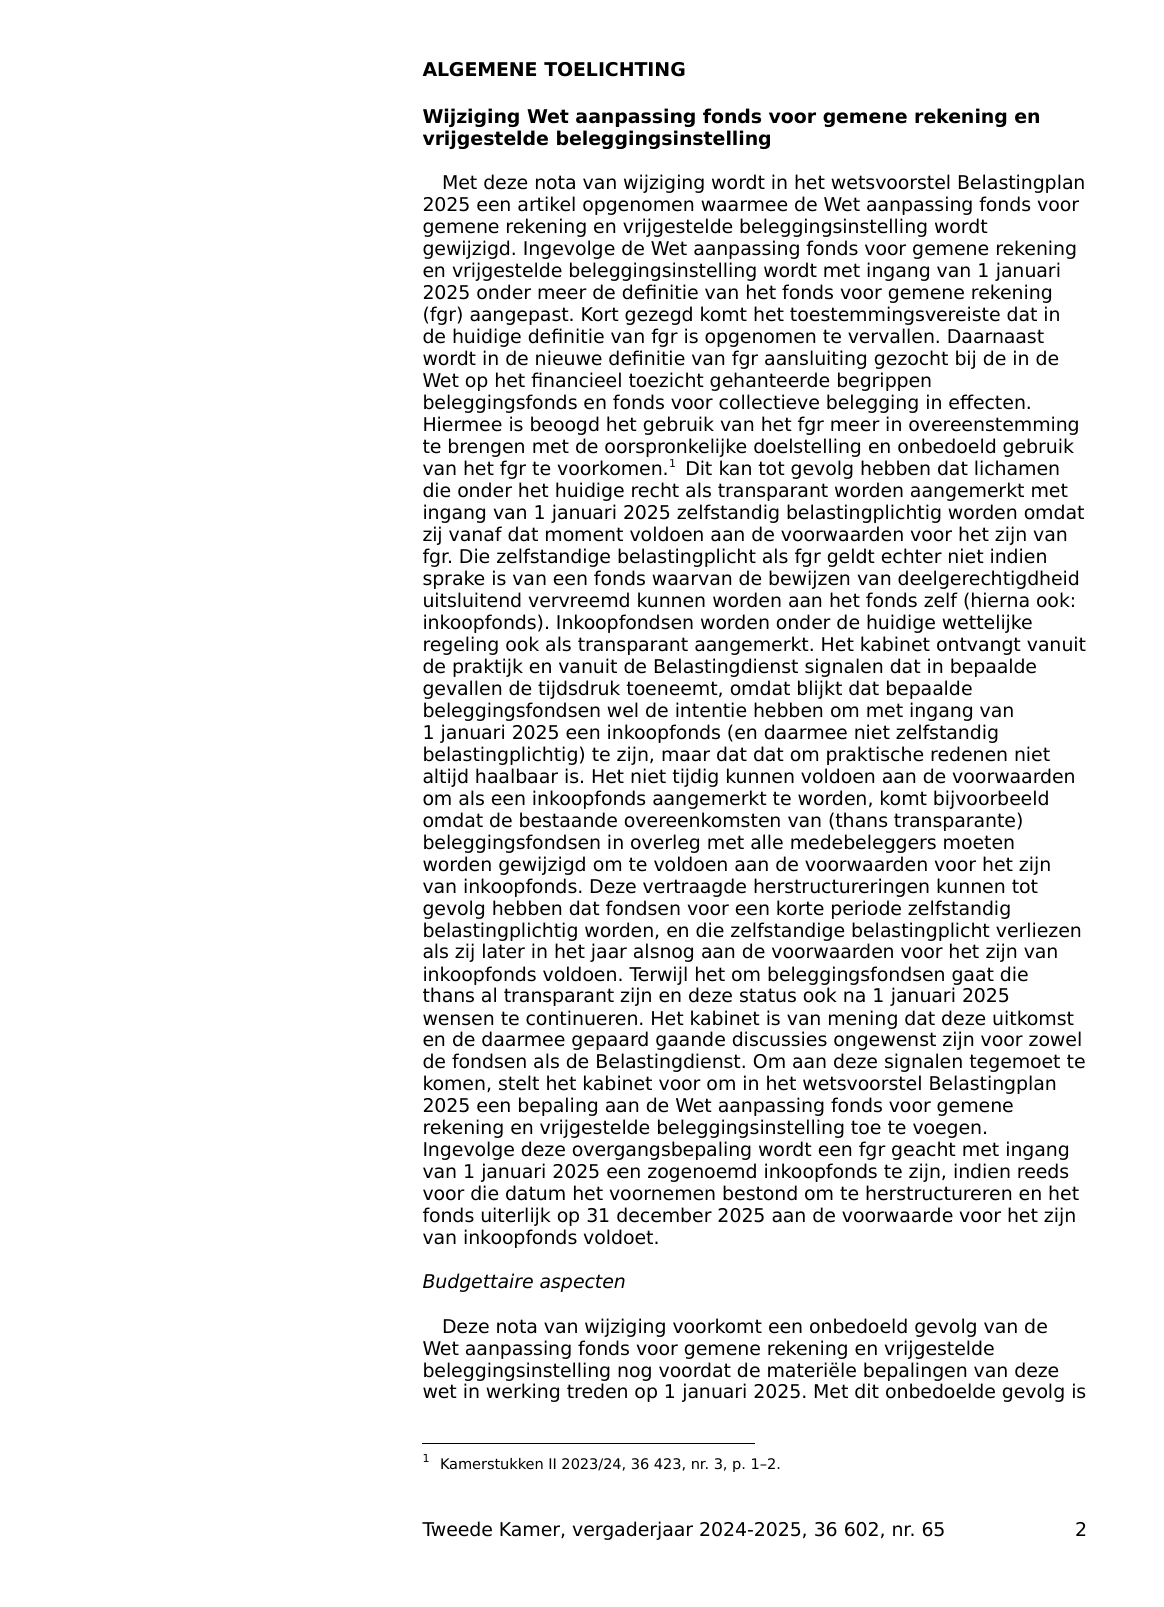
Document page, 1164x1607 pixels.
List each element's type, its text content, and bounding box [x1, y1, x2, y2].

text Deze nota van wijziging voorkomt een onbedoeld gevolg van de Wet aanpassing fonds voor gemene rekening en vrijgestelde beleggingsinstelling nog voordat de materiële bepalingen van deze wet in werking treden op 1 januari 2025. Met dit onbedoelde gevolg is [422, 1316, 1087, 1403]
subtitle Budgettaire aspecten [422, 1271, 1087, 1293]
subtitle Wijziging Wet aanpassing fonds voor gemene rekening en vrijgestelde beleggingsinstelling [422, 106, 1087, 150]
text Met deze nota van wijziging wordt in het wetsvoorstel Belastingplan 2025 een artikel opgenomen waarmee de Wet aanpassing fonds voor gemene rekening en vrijgestelde beleggingsinstelling wordt gewijzigd. Ingevolge de Wet aanpassing fonds voor gemene rekening en vrijgestelde beleggingsinstelling wordt met ingang van 1 januari 2025 onder meer de definitie van het fonds voor gemene rekening (fgr) aangepast. Kort gezegd komt het toestemmingsvereiste dat in de huidige definitie van fgr is opgenomen te vervallen. Daarnaast wordt in de nieuwe definitie van fgr aansluiting gezocht bij de in de Wet op het financieel toezicht gehanteerde begrippen beleggingsfonds en fonds voor collectieve belegging in effecten. Hiermee is beoogd het gebruik van het fgr meer in overeenstemming te brengen met de oorspronkelijke doelstelling en onbedoeld gebruik van het fgr te voorkomen. Dit kan tot gevolg hebben dat lichamen die onder het huidige recht als transparant worden aangemerkt met ingang van 1 januari 2025 zelfstandig belastingplichtig worden omdat zij vanaf dat moment voldoen aan de voorwaarden voor het zijn van fgr. Die zelfstandige belastingplicht als fgr geldt echter niet indien sprake is van een fonds waarvan de bewijzen van deelgerechtigdheid uitsluitend vervreemd kunnen worden aan het fonds zelf (hierna ook: inkoopfonds). Inkoopfondsen worden onder de huidige wettelijke regeling ook als transparant aangemerkt. Het kabinet ontvangt vanuit de praktijk en vanuit de Belastingdienst signalen dat in bepaalde gevallen de tijdsdruk toeneemt, omdat blijkt dat bepaalde beleggingsfondsen wel de intentie hebben om met ingang van 1 januari 2025 een inkoopfonds (en daarmee niet zelfstandig belastingplichtig) te zijn, maar dat dat om praktische redenen niet altijd haalbaar is. Het niet tijdig kunnen voldoen aan de voorwaarden om als een inkoopfonds aangemerkt te worden, komt bijvoorbeeld omdat de bestaande overeenkomsten van (thans transparante) beleggingsfondsen in overleg met alle medebeleggers moeten worden gewijzigd om te voldoen aan de voorwaarden voor het zijn van inkoopfonds. Deze vertraagde herstructureringen kunnen tot gevolg hebben dat fondsen voor een korte periode zelfstandig belastingplichtig worden, en die zelfstandige belastingplicht verliezen als zij later in het jaar alsnog aan de voorwaarden voor het zijn van inkoopfonds voldoen. Terwijl het om beleggingsfondsen gaat die thans al transparant zijn en deze status ook na 1 januari 2025 wensen te continueren. Het kabinet is van mening dat deze uitkomst en de daarmee gepaard gaande discussies ongewenst zijn voor zowel de fondsen als de Belastingdienst. Om aan deze signalen tegemoet te komen, stelt het kabinet voor om in het wetsvoorstel Belastingplan 2025 een bepaling aan de Wet aanpassing fonds voor gemene rekening en vrijgestelde beleggingsinstelling toe te voegen. Ingevolge deze overgangsbepaling wordt een fgr geacht met ingang van 1 januari 2025 een zogenoemd inkoopfonds te zijn, indien reeds voor die datum het voornemen bestond om te herstructureren en het fonds uiterlijk op 31 december 2025 aan de voorwaarde voor het zijn van inkoopfonds voldoet. [422, 172, 1087, 1249]
text Kamerstukken II 2023/24, 36 423, nr. 3, p. 1–2. [422, 1452, 1087, 1474]
subtitle ALGEMENE TOELICHTING [422, 59, 1087, 81]
